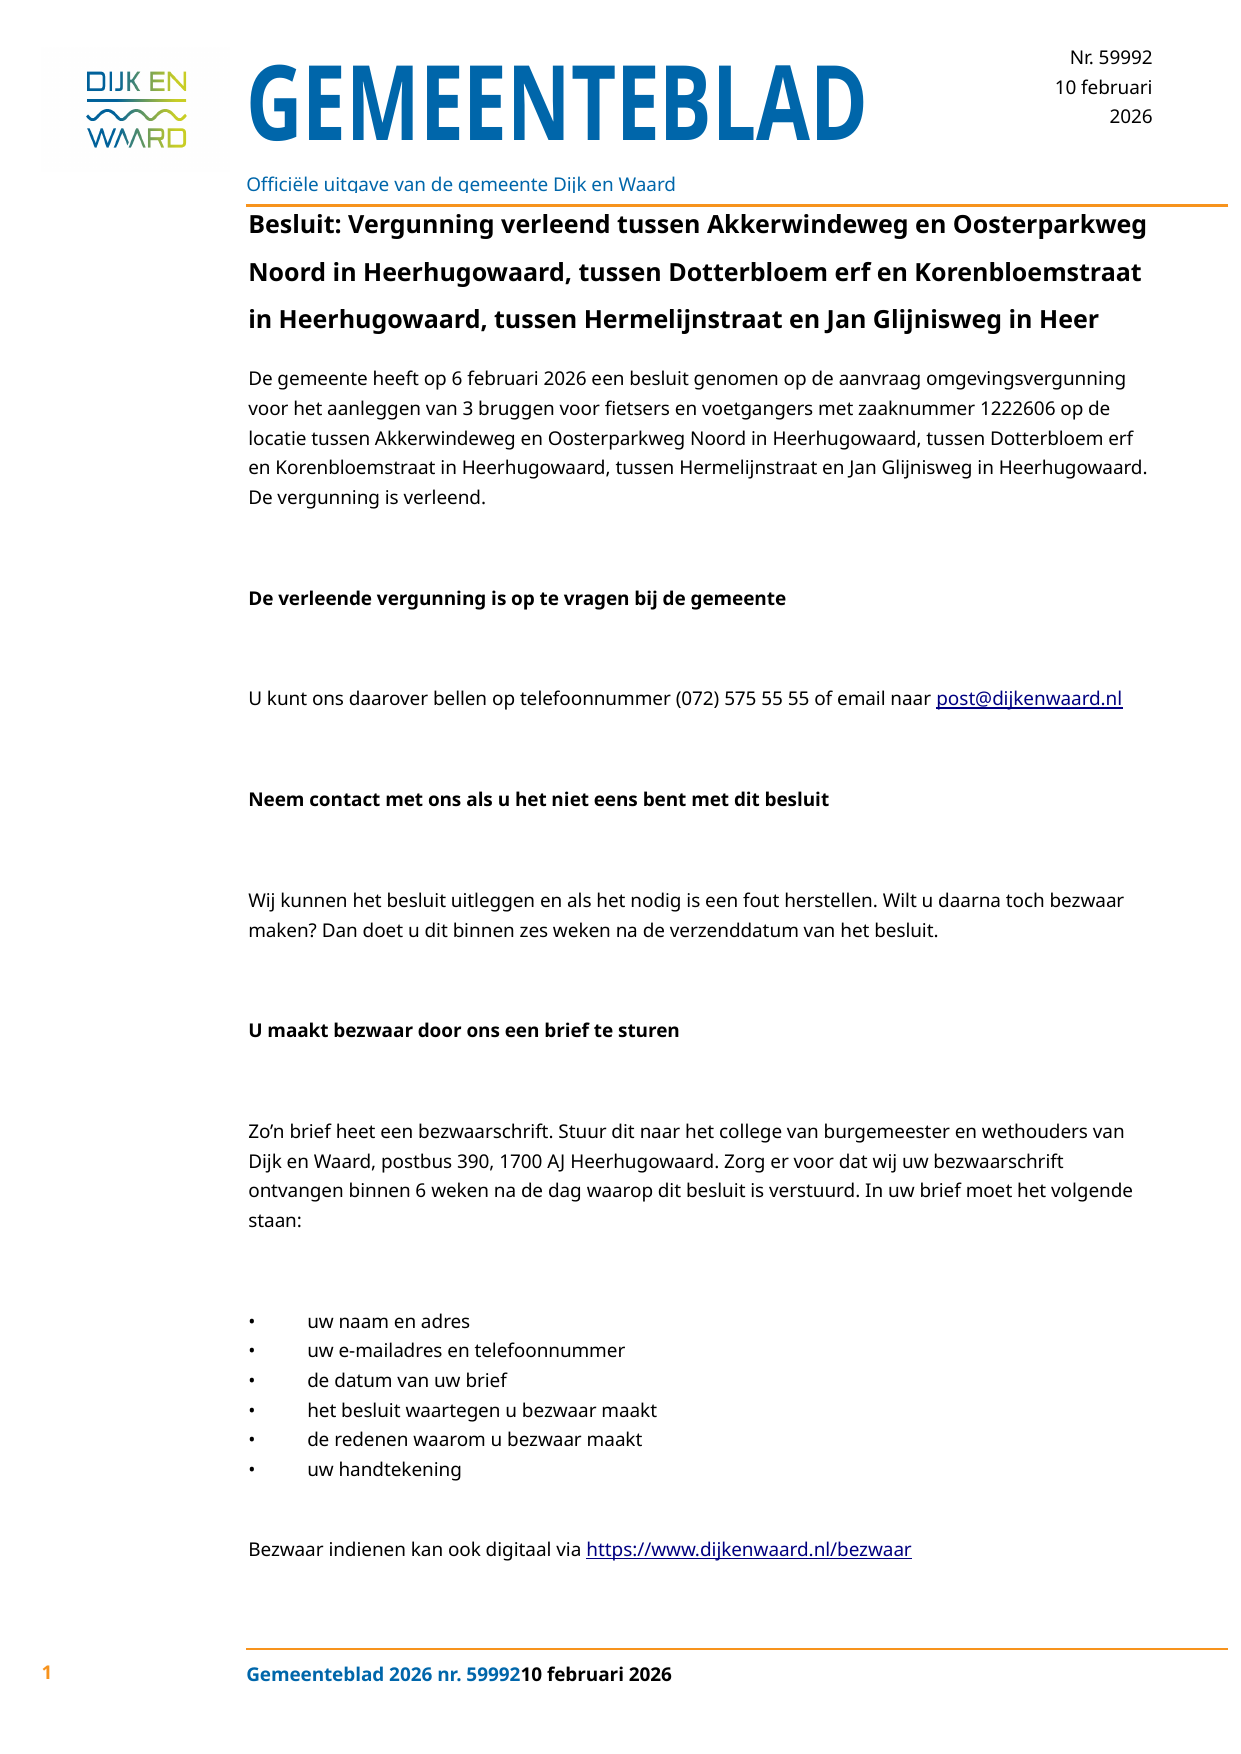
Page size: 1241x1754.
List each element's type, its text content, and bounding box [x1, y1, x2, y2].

list de datum van uw brief [248, 1367, 1152, 1393]
list uw e-mailadres en telefoonnummer [248, 1338, 1152, 1363]
picture [41, 47, 231, 172]
list de redenen waarom u bezwaar maakt [248, 1426, 1152, 1452]
list het besluit waartegen u bezwaar maakt [248, 1397, 1152, 1422]
text Zo’n brief heet een bezwaarschrift. Stuur dit naar het college van burgemeester en wethouders van Dijk en Waard, postbus 390, 1700 AJ Heerhugowaard. Zorg er voor dat wij uw bezwaarschrift ontvangen binnen 6 weken na de dag waarop dit besluit is verstuurd. In uw brief moet het volgende staan: [248, 1118, 1152, 1233]
text U kunt ons daarover bellen op telefoonnummer (072) 575 55 55 of email naar post@dijkenwaard.nl [248, 686, 1152, 711]
text De gemeente heeft op 6 februari 2026 een besluit genomen op de aanvraag omgevingsvergunning voor het aanleggen van 3 bruggen voor fietsers en voetgangers met zaaknummer 1222606 op de locatie tussen Akkerwindeweg en Oosterparkweg Noord in Heerhugowaard, tussen Dotterbloem erf en Korenbloemstraat in Heerhugowaard, tussen Hermelijnstraat en Jan Glijnisweg in Heerhugowaard. De vergunning is verleend. [248, 366, 1152, 509]
text De verleende vergunning is op te vragen bij de gemeente [248, 585, 1152, 610]
text Wij kunnen het besluit uitleggen en als het nodig is een fout herstellen. Wilt u daarna toch bezwaar maken? Dan doet u dit binnen zes weken na de verzenddatum van het besluit. [248, 887, 1152, 942]
text Besluit: Vergunning verleend tussen Akkerwindeweg en Oosterparkweg Noord in Heerhugowaard, tussen Dotterbloem erf en Korenbloemstraat in Heerhugowaard, tussen Hermelijnstraat en Jan Glijnisweg in Heer [248, 207, 1152, 336]
text Neem contact met ons als u het niet eens bent met dit besluit [248, 786, 1152, 812]
text U maakt bezwaar door ons een brief te sturen [248, 1018, 1152, 1043]
list uw handtekening [248, 1456, 1152, 1482]
list uw naam en adres [248, 1308, 1152, 1334]
text Bezwaar indienen kan ook digitaal via https://www.dijkenwaard.nl/bezwaar [248, 1536, 1152, 1562]
